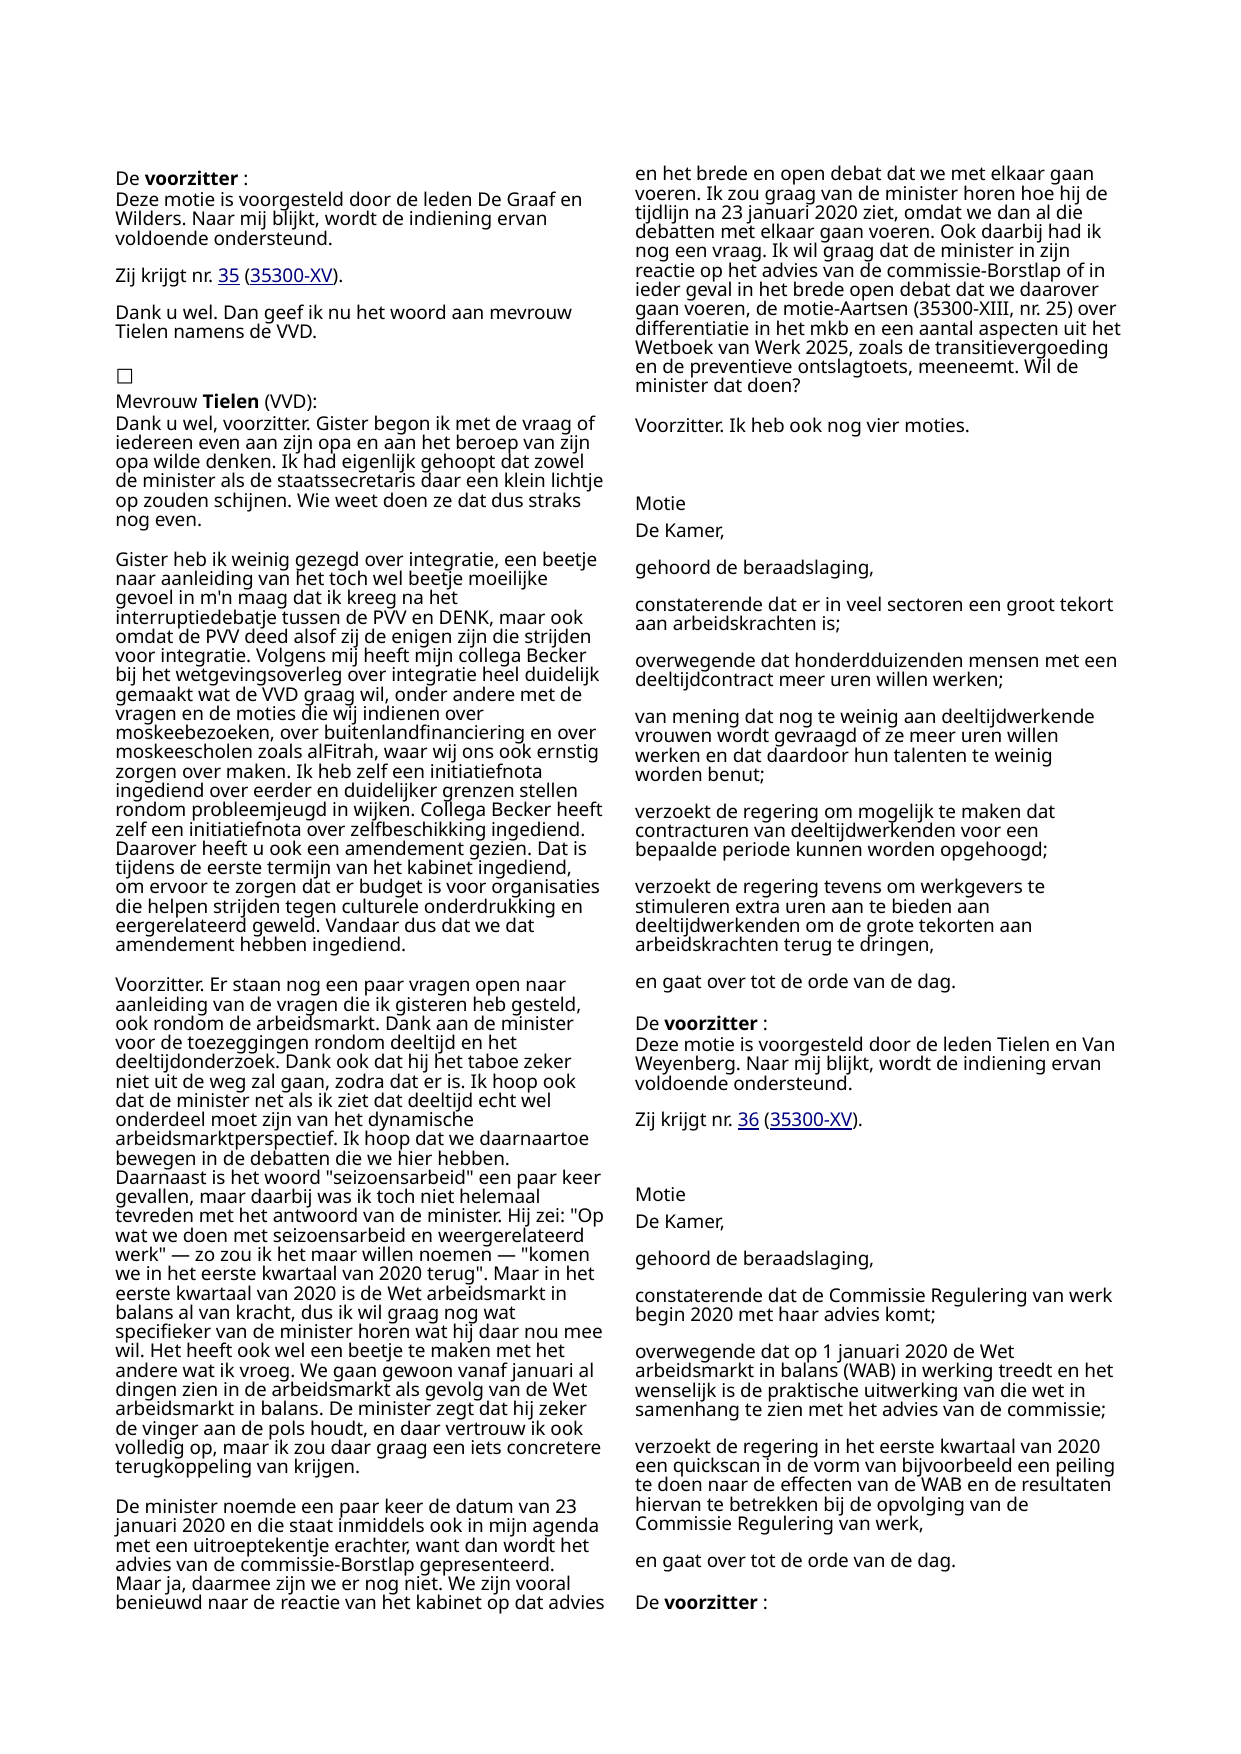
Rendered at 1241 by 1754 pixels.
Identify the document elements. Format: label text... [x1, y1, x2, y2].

text Zij krijgt nr. 35 (35300-XV). [115, 267, 605, 286]
text Motie [635, 490, 1125, 516]
text ⬜ [115, 363, 605, 389]
text Voorzitter. Ik heb ook nog vier moties. [635, 417, 1125, 437]
text Gister heb ik weinig gezegd over integratie, een beetje naar aanleiding van het toch wel beetje moeilijke gevoel in m'n maag dat ik kreeg na het interruptiedebatje tussen de PVV en DENK, maar ook omdat de PVV deed alsof zij de enigen zijn die strijden voor integratie. Volgens mij heeft mijn collega Becker bij het wetgevingsoverleg over integratie heel duidelijk gemaakt wat de VVD graag wil, onder andere met de vragen en de moties die wij indienen over moskeebezoeken, over buitenlandfinanciering en over moskeescholen zoals alFitrah, waar wij ons ook ernstig zorgen over maken. Ik heb zelf een initiatiefnota ingediend over eerder en duidelijker grenzen stellen rondom probleemjeugd in wijken. Collega Becker heeft zelf een initiatiefnota over zelfbeschikking ingediend. Daarover heeft u ook een amendement gezien. Dat is tijdens de eerste termijn van het kabinet ingediend, om ervoor te zorgen dat er budget is voor organisaties die helpen strijden tegen culturele onderdrukking en eergerelateerd geweld. Vandaar dus dat we dat amendement hebben ingediend. [115, 551, 605, 956]
text en gaat over tot de orde van de dag. [635, 973, 1125, 992]
text verzoekt de regering om mogelijk te maken dat contracturen van deeltijdwerkenden voor een bepaalde periode kunnen worden opgehoogd; [635, 803, 1125, 861]
text De voorzitter : [635, 1589, 1125, 1614]
text overwegende dat op 1 januari 2020 de Wet arbeidsmarkt in balans (WAB) in werking treedt en het wenselijk is de praktische uitwerking van die wet in samenhang te zien met het advies van de commissie; [635, 1343, 1125, 1420]
text verzoekt de regering in het eerste kwartaal van 2020 een quickscan in de vorm van bijvoorbeeld een peiling te doen naar de effecten van de WAB en de resultaten hiervan te betrekken bij de opvolging van de Commissie Regulering van werk, [635, 1438, 1125, 1534]
text Zij krijgt nr. 36 (35300-XV). [635, 1111, 1125, 1131]
text Deze motie is voorgesteld door de leden Tielen en Van Weyenberg. Naar mij blijkt, wordt de indiening ervan voldoende ondersteund. [635, 1036, 1125, 1094]
text Dank u wel, voorzitter. Gister begon ik met de vraag of iedereen even aan zijn opa en aan het beroep van zijn opa wilde denken. Ik had eigenlijk gehoopt dat zowel de minister als de staatssecretaris daar een klein lichtje op zouden schijnen. Wie weet doen ze dat dus straks nog even. [115, 414, 605, 530]
text De Kamer, [635, 1213, 1125, 1232]
text gehoord de beraadslaging, [635, 1250, 1125, 1269]
text Deze motie is voorgesteld door de leden De Graaf en Wilders. Naar mij blijkt, wordt de indiening ervan voldoende ondersteund. [115, 191, 605, 249]
text constaterende dat de Commissie Regulering van werk begin 2020 met haar advies komt; [635, 1287, 1125, 1325]
text De minister noemde een paar keer de datum van 23 januari 2020 en die staat inmiddels ook in mijn agenda met een uitroeptekentje erachter, want dan wordt het advies van de commissie-Borstlap gepresenteerd. Maar ja, daarmee zijn we er nog niet. We zijn vooral benieuwd naar de reactie van het kabinet op dat advies [115, 1498, 605, 1614]
text constaterende dat er in veel sectoren een groot tekort aan arbeidskrachten is; [635, 596, 1125, 634]
text van mening dat nog te weinig aan deeltijdwerkende vrouwen wordt gevraagd of ze meer uren willen werken en dat daardoor hun talenten te weinig worden benut; [635, 708, 1125, 785]
text verzoekt de regering tevens om werkgevers te stimuleren extra uren aan te bieden aan deeltijdwerkenden om de grote tekorten aan arbeidskrachten terug te dringen, [635, 878, 1125, 956]
text Mevrouw Tielen (VVD): [115, 389, 605, 414]
text Motie [635, 1181, 1125, 1207]
text overwegende dat honderdduizenden mensen met een deeltijdcontract meer uren willen werken; [635, 652, 1125, 690]
text De voorzitter : [635, 1010, 1125, 1036]
text en gaat over tot de orde van de dag. [635, 1552, 1125, 1571]
text Voorzitter. Er staan nog een paar vragen open naar aanleiding van de vragen die ik gisteren heb gesteld, ook rondom de arbeidsmarkt. Dank aan de minister voor de toezeggingen rondom deeltijd en het deeltijdonderzoek. Dank ook dat hij het taboe zeker niet uit de weg zal gaan, zodra dat er is. Ik hoop ook dat de minister net als ik ziet dat deeltijd echt wel onderdeel moet zijn van het dynamische arbeidsmarktperspectief. Ik hoop dat we daarnaartoe bewegen in de debatten die we hier hebben. Daarnaast is het woord "seizoensarbeid" een paar keer gevallen, maar daarbij was ik toch niet helemaal tevreden met het antwoord van de minister. Hij zei: "Op wat we doen met seizoensarbeid en weergerelateerd werk" — zo zou ik het maar willen noemen — "komen we in het eerste kwartaal van 2020 terug". Maar in het eerste kwartaal van 2020 is de Wet arbeidsmarkt in balans al van kracht, dus ik wil graag nog wat specifieker van de minister horen wat hij daar nou mee wil. Het heeft ook wel een beetje te maken met het andere wat ik vroeg. We gaan gewoon vanaf januari al dingen zien in de arbeidsmarkt als gevolg van de Wet arbeidsmarkt in balans. De minister zegt dat hij zeker de vinger aan de pols houdt, en daar vertrouw ik ook volledig op, maar ik zou daar graag een iets concretere terugkoppeling van krijgen. [115, 976, 605, 1477]
text gehoord de beraadslaging, [635, 559, 1125, 578]
text De Kamer, [635, 522, 1125, 541]
text Dank u wel. Dan geef ik nu het woord aan mevrouw Tielen namens de VVD. [115, 304, 605, 342]
text De voorzitter : [115, 165, 605, 191]
text en het brede en open debat dat we met elkaar gaan voeren. Ik zou graag van de minister horen hoe hij de tijdlijn na 23 januari 2020 ziet, omdat we dan al die debatten met elkaar gaan voeren. Ook daarbij had ik nog een vraag. Ik wil graag dat de minister in zijn reactie op het advies van de commissie-Borstlap of in ieder geval in het brede open debat dat we daarover gaan voeren, de motie-Aartsen (35300-XIII, nr. 25) over differentiatie in het mkb en een aantal aspecten uit het Wetboek van Werk 2025, zoals de transitievergoeding en de preventieve ontslagtoets, meeneemt. Wil de minister dat doen? [635, 165, 1125, 397]
